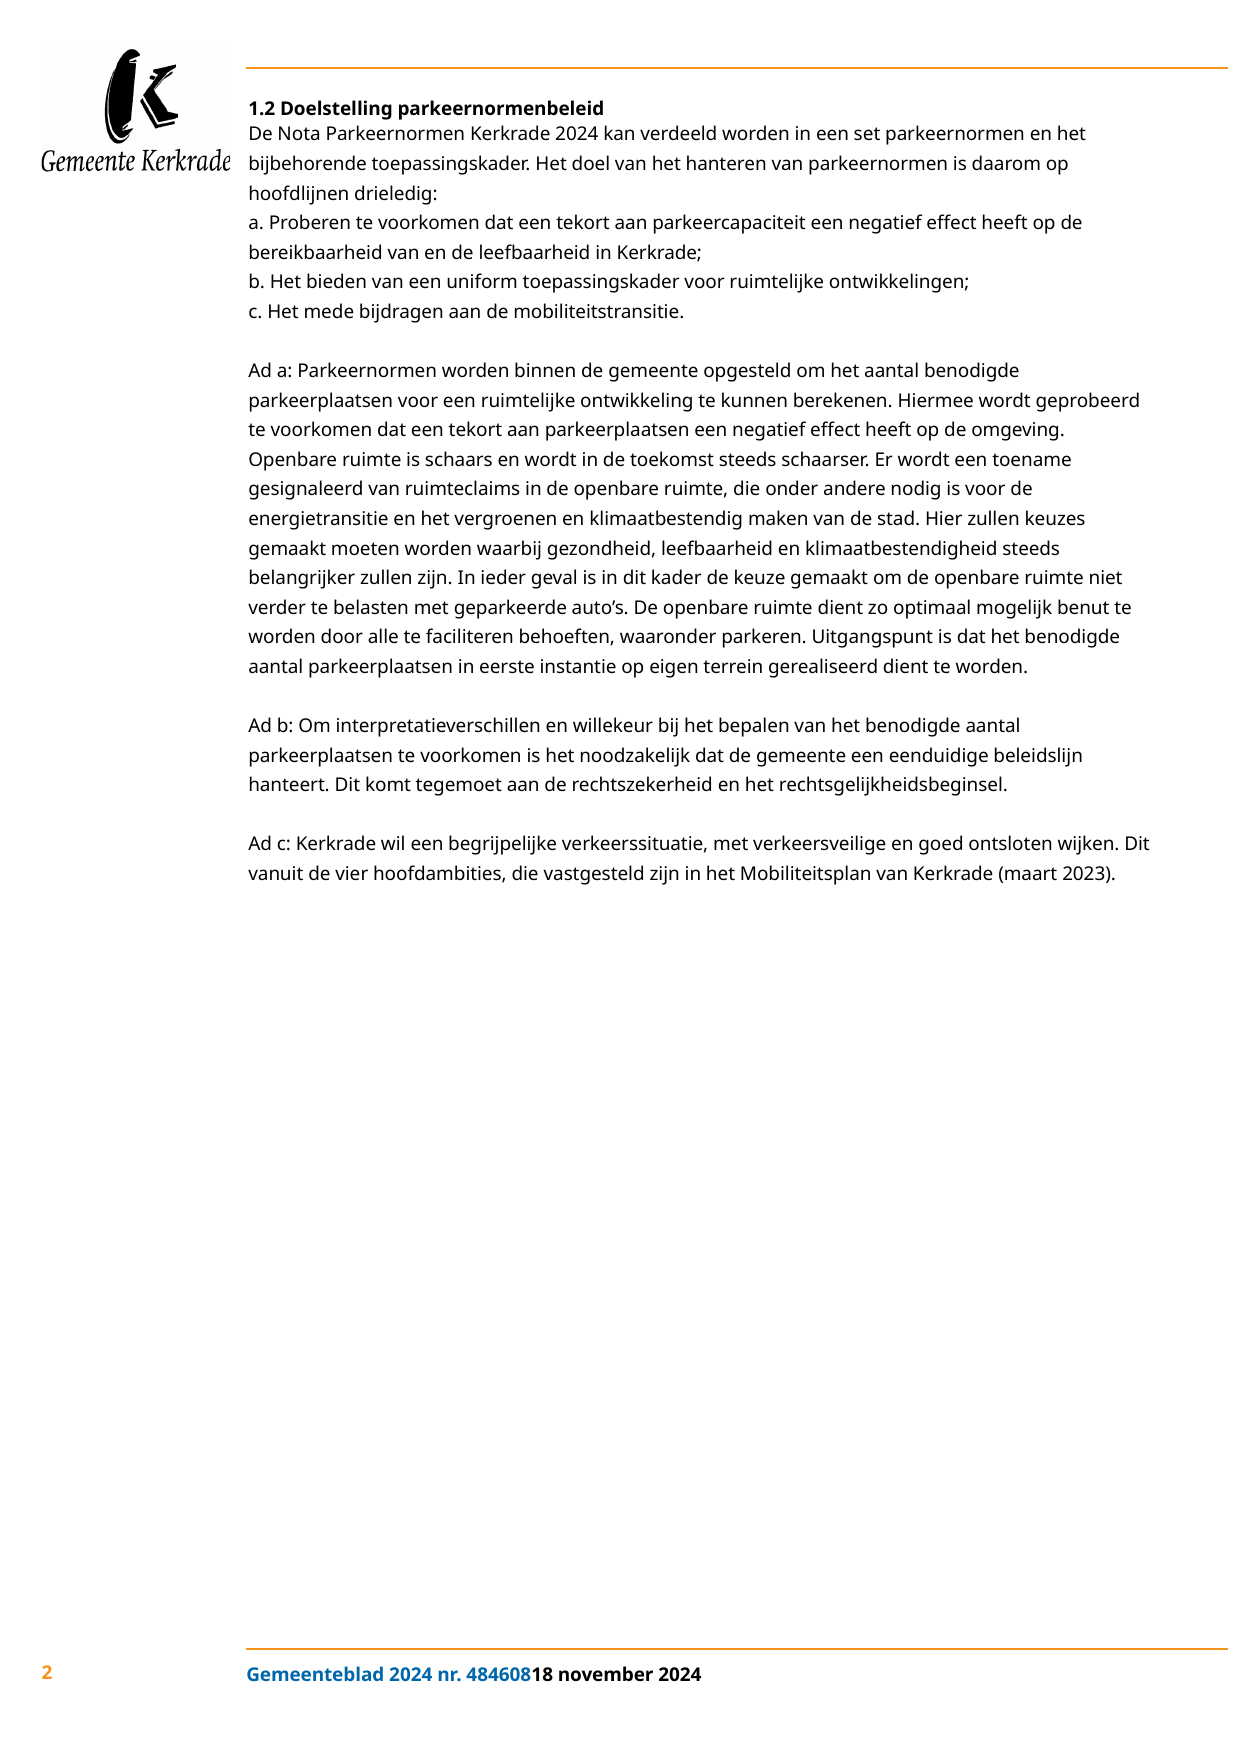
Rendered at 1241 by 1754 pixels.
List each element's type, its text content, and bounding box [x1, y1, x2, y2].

text De Nota Parkeernormen Kerkrade 2024 kan verdeeld worden in een set parkeernormen en het bijbehorende toepassingskader. Het doel van het hanteren van parkeernormen is daarom op hoofdlijnen drieledig: [248, 121, 1152, 205]
text Ad a: Parkeernormen worden binnen de gemeente opgesteld om het aantal benodigde parkeerplaatsen voor een ruimtelijke ontwikkeling te kunnen berekenen. Hiermee wordt geprobeerd te voorkomen dat een tekort aan parkeerplaatsen een negatief effect heeft op de omgeving. Openbare ruimte is schaars en wordt in de toekomst steeds schaarser. Er wordt een toename gesignaleerd van ruimteclaims in de openbare ruimte, die onder andere nodig is voor de energietransitie en het vergroenen en klimaatbestendig maken van de stad. Hier zullen keuzes gemaakt moeten worden waarbij gezondheid, leefbaarheid en klimaatbestendigheid steeds belangrijker zullen zijn. In ieder geval is in dit kader de keuze gemaakt om de openbare ruimte niet verder te belasten met geparkeerde auto’s. De openbare ruimte dient zo optimaal mogelijk benut te worden door alle te faciliteren behoeften, waaronder parkeren. Uitgangspunt is dat het benodigde aantal parkeerplaatsen in eerste instantie op eigen terrein gerealiseerd dient te worden. [248, 357, 1152, 679]
text Ad c: Kerkrade wil een begrijpelijke verkeerssituatie, met verkeersveilige en goed ontsloten wijken. Dit vanuit de vier hoofdambities, die vastgesteld zijn in het Mobiliteitsplan van Kerkrade (maart 2023). [248, 831, 1152, 886]
text c. Het mede bijdragen aan de mobiliteitstransitie. [248, 298, 1152, 324]
text Ad b: Om interpretatieverschillen en willekeur bij het bepalen van het benodigde aantal parkeerplaatsen te voorkomen is het noodzakelijk dat de gemeente een eenduidige beleidslijn hanteert. Dit komt tegemoet aan de rechtszekerheid en het rechtsgelijkheidsbeginsel. [248, 712, 1152, 797]
text b. Het bieden van een uniform toepassingskader voor ruimtelijke ontwikkelingen; [248, 268, 1152, 294]
text a. Proberen te voorkomen dat een tekort aan parkeercapaciteit een negatief effect heeft op de bereikbaarheid van en de leefbaarheid in Kerkrade; [248, 209, 1152, 264]
picture [41, 47, 231, 172]
text 1.2 Doelstelling parkeernormenbeleid [248, 95, 1152, 121]
